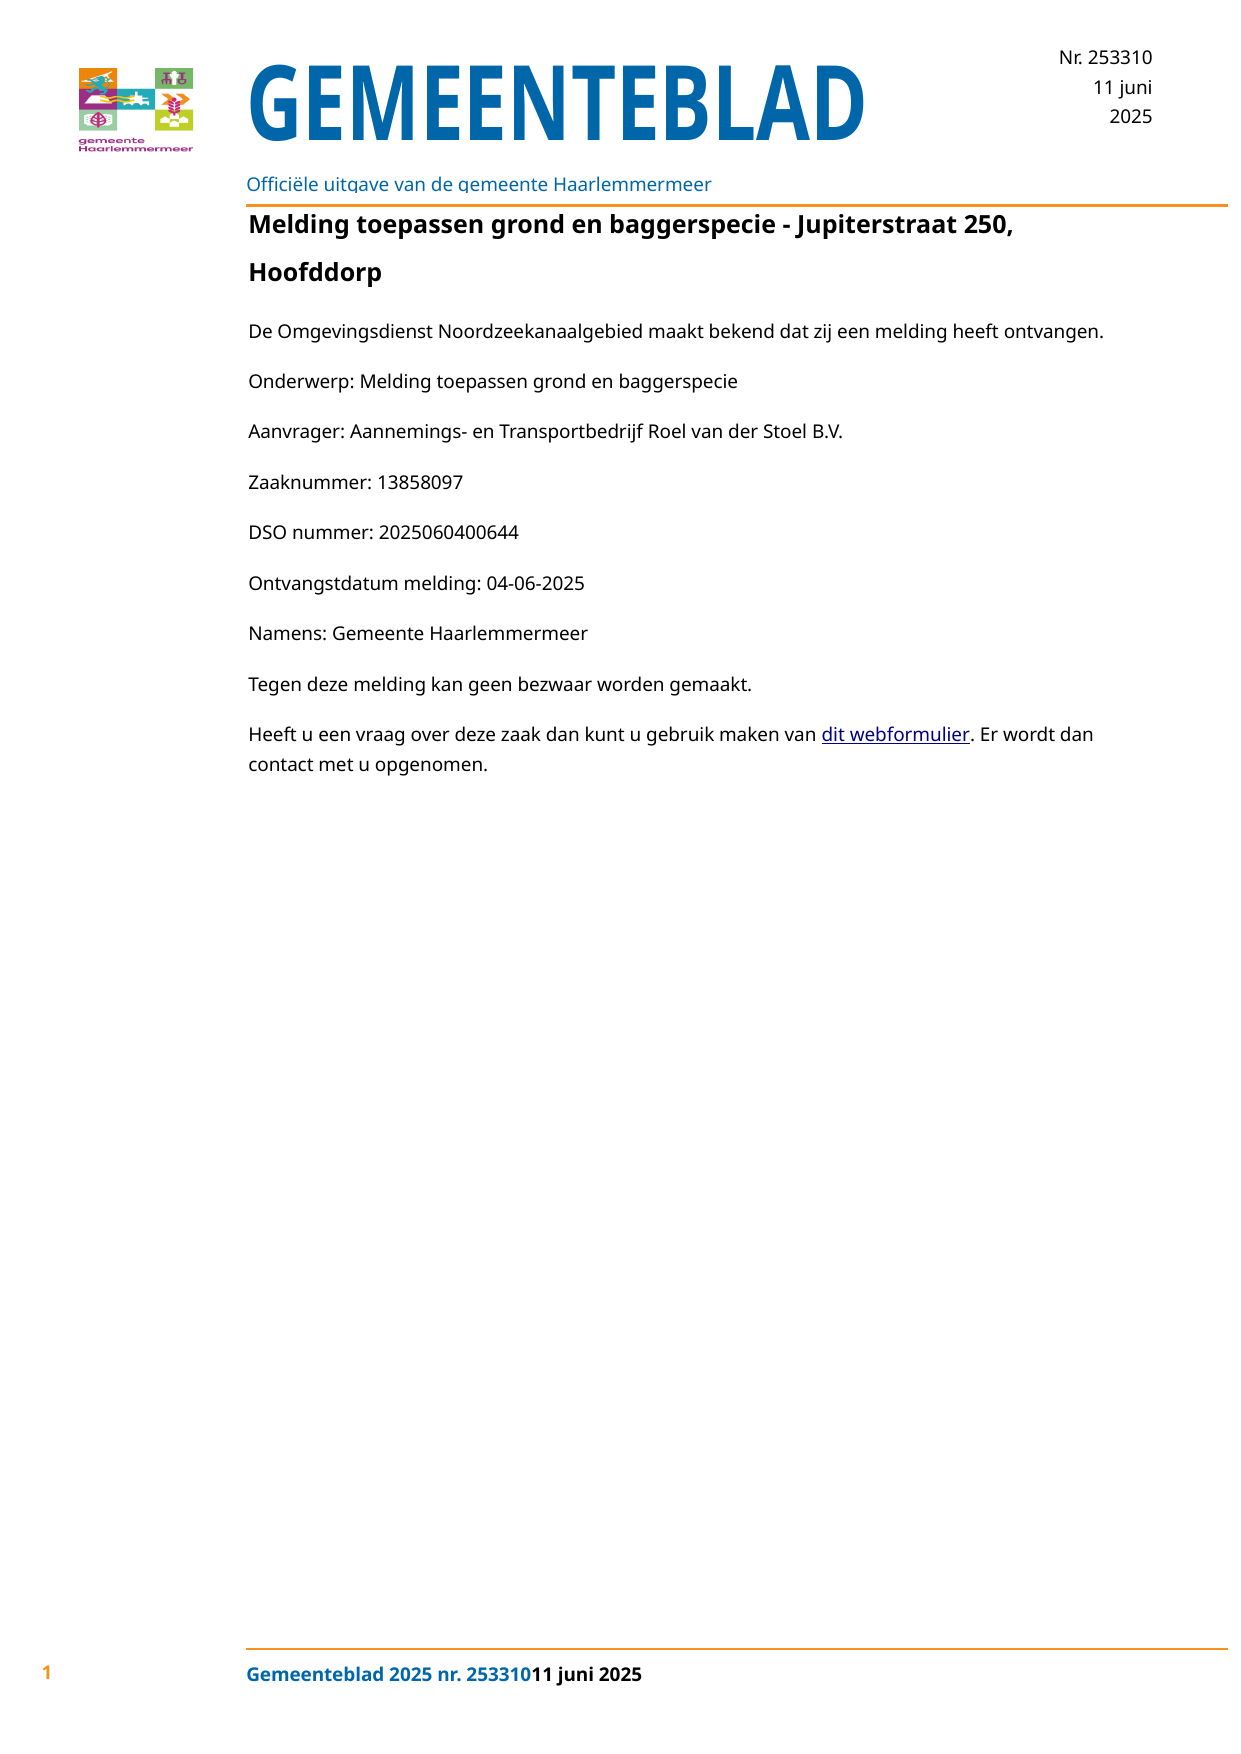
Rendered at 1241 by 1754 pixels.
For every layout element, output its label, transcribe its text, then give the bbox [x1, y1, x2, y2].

text De Omgevingsdienst Noordzeekanaalgebied maakt bekend dat zij een melding heeft ontvangen. [248, 318, 1152, 344]
text Heeft u een vraag over deze zaak dan kunt u gebruik maken van dit webformulier. Er wordt dan contact met u opgenomen. [248, 721, 1152, 777]
text Ontvangstdatum melding: 04-06-2025 [248, 570, 1152, 596]
text Melding toepassen grond en baggerspecie - Jupiterstraat 250, Hoofddorp [248, 207, 1152, 288]
text Zaaknummer: 13858097 [248, 469, 1152, 495]
text DSO nummer: 2025060400644 [248, 519, 1152, 545]
text Namens: Gemeente Haarlemmermeer [248, 620, 1152, 646]
text Tegen deze melding kan geen bezwaar worden gemaakt. [248, 671, 1152, 697]
text Onderwerp: Melding toepassen grond en baggerspecie [248, 368, 1152, 394]
text Aanvrager: Aannemings- en Transportbedrijf Roel van der Stoel B.V. [248, 419, 1152, 444]
picture [41, 47, 231, 172]
